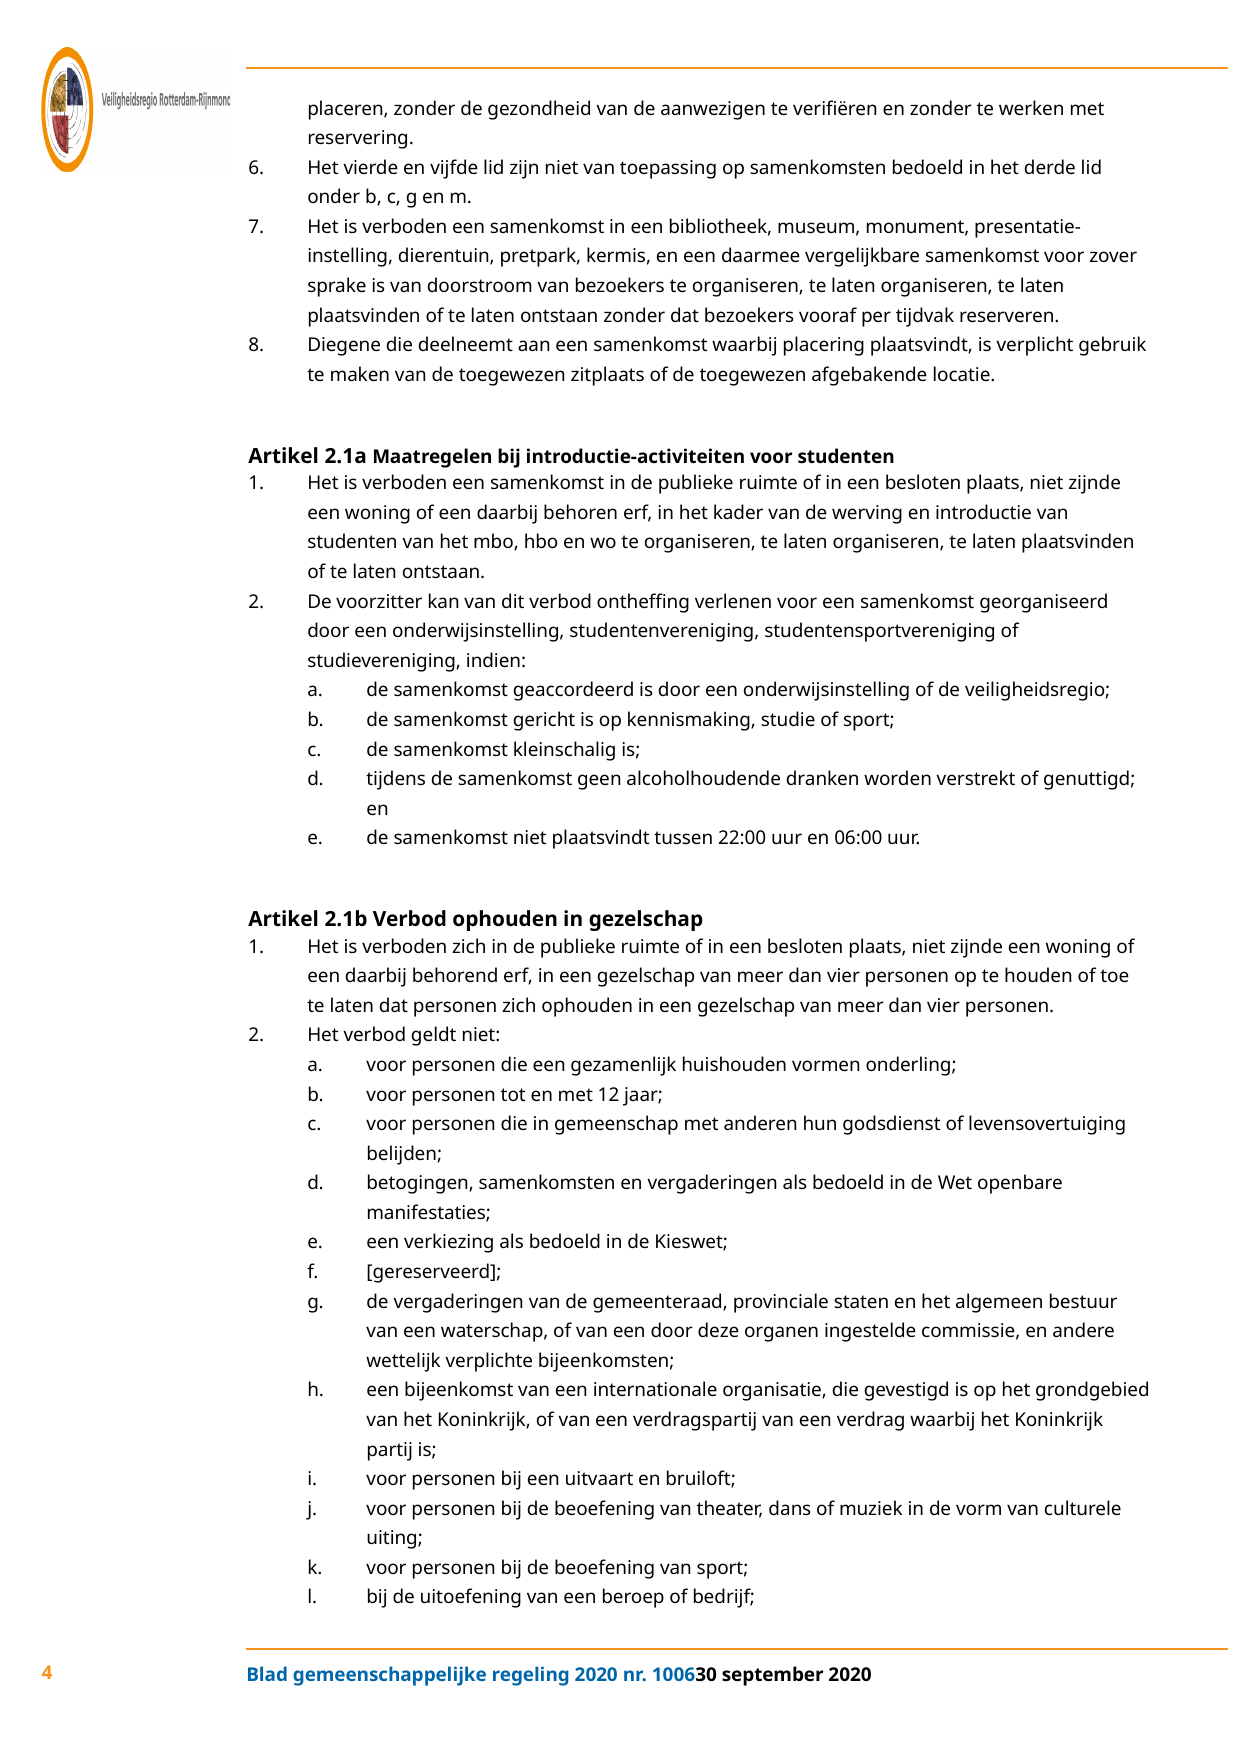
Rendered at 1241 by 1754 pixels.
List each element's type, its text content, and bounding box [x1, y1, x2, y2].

list de samenkomst gericht is op kennismaking, studie of sport; [307, 706, 1152, 732]
list voor personen bij de beoefening van theater, dans of muziek in de vorm van culturele uiting; [307, 1495, 1152, 1550]
list Het is verboden zich in de publieke ruimte of in een besloten plaats, niet zijnde een woning of een daarbij behorend erf, in een gezelschap van meer dan vier personen op te houden of toe te laten dat personen zich ophouden in een gezelschap van meer dan vier personen. [248, 933, 1152, 1018]
list betogingen, samenkomsten en vergaderingen als bedoeld in de Wet openbare manifestaties; [307, 1169, 1152, 1225]
list Het is verboden een samenkomst in een bibliotheek, museum, monument, presentatie-instelling, dierentuin, pretpark, kermis, en een daarmee vergelijkbare samenkomst voor zover sprake is van doorstroom van bezoekers te organiseren, te laten organiseren, te laten plaatsvinden of te laten ontstaan zonder dat bezoekers vooraf per tijdvak reserveren. [248, 213, 1152, 328]
list Het verbod geldt niet: [248, 1022, 1152, 1047]
list een verkiezing als bedoeld in de Kieswet; [307, 1229, 1152, 1254]
list placeren, zonder de gezondheid van de aanwezigen te verifiëren en zonder te werken met reservering. [248, 95, 1152, 150]
text Artikel 2.1a Maatregelen bij introductie-activiteiten voor studenten [248, 441, 1152, 469]
list de samenkomst geaccordeerd is door een onderwijsinstelling of de veiligheidsregio; [307, 677, 1152, 702]
text Artikel 2.1b Verbod ophouden in gezelschap [248, 904, 1152, 933]
list een bijeenkomst van een internationale organisatie, die gevestigd is op het grondgebied van het Koninkrijk, of van een verdragspartij van een verdrag waarbij het Koninkrijk partij is; [307, 1377, 1152, 1462]
list De voorzitter kan van dit verbod ontheffing verlenen voor een samenkomst georganiseerd door een onderwijsinstelling, studentenvereniging, studentensportvereniging of studievereniging, indien: [248, 588, 1152, 673]
list de vergaderingen van de gemeenteraad, provinciale staten en het algemeen bestuur van een waterschap, of van een door deze organen ingestelde commissie, en andere wettelijk verplichte bijeenkomsten; [307, 1288, 1152, 1373]
list voor personen bij een uitvaart en bruiloft; [307, 1465, 1152, 1491]
list voor personen die in gemeenschap met anderen hun godsdienst of levensovertuiging belijden; [307, 1110, 1152, 1166]
list Het is verboden een samenkomst in de publieke ruimte of in een besloten plaats, niet zijnde een woning of een daarbij behoren erf, in het kader van de werving en introductie van studenten van het mbo, hbo en wo te organiseren, te laten organiseren, te laten plaatsvinden of te laten ontstaan. [248, 469, 1152, 584]
list bij de uitoefening van een beroep of bedrijf; [307, 1584, 1152, 1609]
list voor personen bij de beoefening van sport; [307, 1554, 1152, 1580]
list [gereserveerd]; [307, 1258, 1152, 1284]
list voor personen tot en met 12 jaar; [307, 1081, 1152, 1107]
list de samenkomst kleinschalig is; [307, 736, 1152, 761]
list Het vierde en vijfde lid zijn niet van toepassing op samenkomsten bedoeld in het derde lid onder b, c, g en m. [248, 154, 1152, 209]
list voor personen die een gezamenlijk huishouden vormen onderling; [307, 1051, 1152, 1077]
list de samenkomst niet plaatsvindt tussen 22:00 uur en 06:00 uur. [307, 824, 1152, 850]
picture [41, 47, 231, 172]
list tijdens de samenkomst geen alcoholhoudende dranken worden verstrekt of genuttigd; en [307, 765, 1152, 821]
list Diegene die deelneemt aan een samenkomst waarbij placering plaatsvindt, is verplicht gebruik te maken van de toegewezen zitplaats of de toegewezen afgebakende locatie. [248, 331, 1152, 387]
